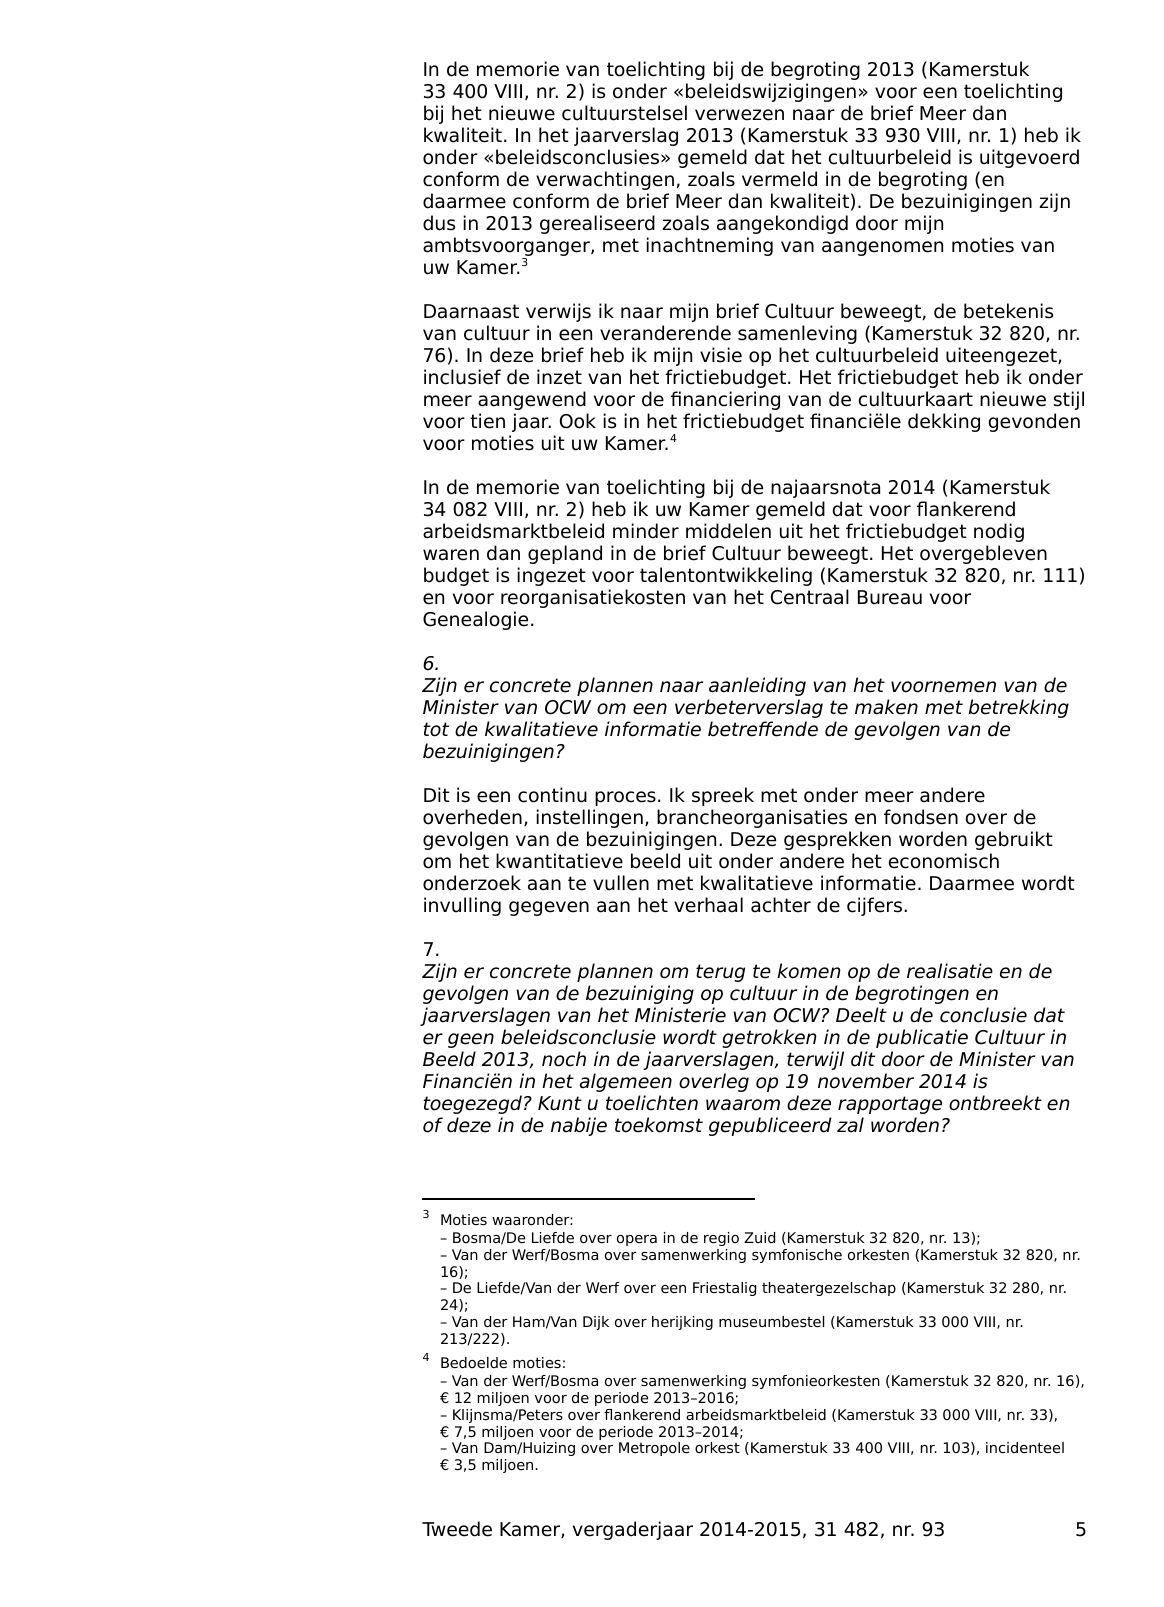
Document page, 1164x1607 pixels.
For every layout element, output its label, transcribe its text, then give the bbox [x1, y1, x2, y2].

text Moties waaronder: [422, 1208, 1087, 1230]
text – De Liefde/Van der Werf over een Friestalig theatergezelschap (Kamerstuk 32 280, nr. 24); [440, 1281, 1087, 1314]
text Daarnaast verwijs ik naar mijn brief Cultuur beweegt, de betekenis van cultuur in een veranderende samenleving (Kamerstuk 32 820, nr. 76). In deze brief heb ik mijn visie op het cultuurbeleid uiteengezet, inclusief de inzet van het frictiebudget. Het frictiebudget heb ik onder meer aangewend voor de financiering van de cultuurkaart nieuwe stijl voor tien jaar. Ook is in het frictiebudget financiële dekking gevonden voor moties uit uw Kamer. [422, 301, 1087, 455]
text Zijn er concrete plannen naar aanleiding van het voornemen van de Minister van OCW om een verbeterverslag te maken met betrekking tot de kwalitatieve informatie betreffende de gevolgen van de bezuinigingen? [422, 675, 1087, 763]
text In de memorie van toelichting bij de najaarsnota 2014 (Kamerstuk 34 082 VIII, nr. 2) heb ik uw Kamer gemeld dat voor flankerend arbeidsmarktbeleid minder middelen uit het frictiebudget nodig waren dan gepland in de brief Cultuur beweegt. Het overgebleven budget is ingezet voor talentontwikkeling (Kamerstuk 32 820, nr. 111) en voor reorganisatiekosten van het Centraal Bureau voor Genealogie. [422, 477, 1087, 631]
text In de memorie van toelichting bij de begroting 2013 (Kamerstuk 33 400 VIII, nr. 2) is onder «beleidswijzigingen» voor een toelichting bij het nieuwe cultuurstelsel verwezen naar de brief Meer dan kwaliteit. In het jaarverslag 2013 (Kamerstuk 33 930 VIII, nr. 1) heb ik onder «beleidsconclusies» gemeld dat het cultuurbeleid is uitgevoerd conform de verwachtingen, zoals vermeld in de begroting (en daarmee conform de brief Meer dan kwaliteit). De bezuinigingen zijn dus in 2013 gerealiseerd zoals aangekondigd door mijn ambtsvoorganger, met inachtneming van aangenomen moties van uw Kamer. [422, 59, 1087, 279]
text – Van der Werf/Bosma over samenwerking symfonieorkesten (Kamerstuk 32 820, nr. 16), € 12 miljoen voor de periode 2013–2016; [440, 1373, 1087, 1407]
text Bedoelde moties: [422, 1351, 1087, 1373]
text – Van Dam/Huizing over Metropole orkest (Kamerstuk 33 400 VIII, nr. 103), incidenteel € 3,5 miljoen. [440, 1441, 1087, 1474]
text – Van der Ham/Van Dijk over herijking museumbestel (Kamerstuk 33 000 VIII, nr. 213/222). [440, 1314, 1087, 1348]
text 6. [422, 653, 1087, 675]
text – Van der Werf/Bosma over samenwerking symfonische orkesten (Kamerstuk 32 820, nr. 16); [440, 1247, 1087, 1281]
text – Bosma/De Liefde over opera in de regio Zuid (Kamerstuk 32 820, nr. 13); [440, 1230, 1087, 1247]
text 7. [422, 939, 1087, 961]
text Zijn er concrete plannen om terug te komen op de realisatie en de gevolgen van de bezuiniging op cultuur in de begrotingen en jaarverslagen van het Ministerie van OCW? Deelt u de conclusie dat er geen beleidsconclusie wordt getrokken in de publicatie Cultuur in Beeld 2013, noch in de jaarverslagen, terwijl dit door de Minister van Financiën in het algemeen overleg op 19 november 2014 is toegezegd? Kunt u toelichten waarom deze rapportage ontbreekt en of deze in de nabije toekomst gepubliceerd zal worden? [422, 961, 1087, 1137]
text Dit is een continu proces. Ik spreek met onder meer andere overheden, instellingen, brancheorganisaties en fondsen over de gevolgen van de bezuinigingen. Deze gesprekken worden gebruikt om het kwantitatieve beeld uit onder andere het economisch onderzoek aan te vullen met kwalitatieve informatie. Daarmee wordt invulling gegeven aan het verhaal achter de cijfers. [422, 785, 1087, 917]
text – Klijnsma/Peters over flankerend arbeidsmarktbeleid (Kamerstuk 33 000 VIII, nr. 33), € 7,5 miljoen voor de periode 2013–2014; [440, 1407, 1087, 1441]
